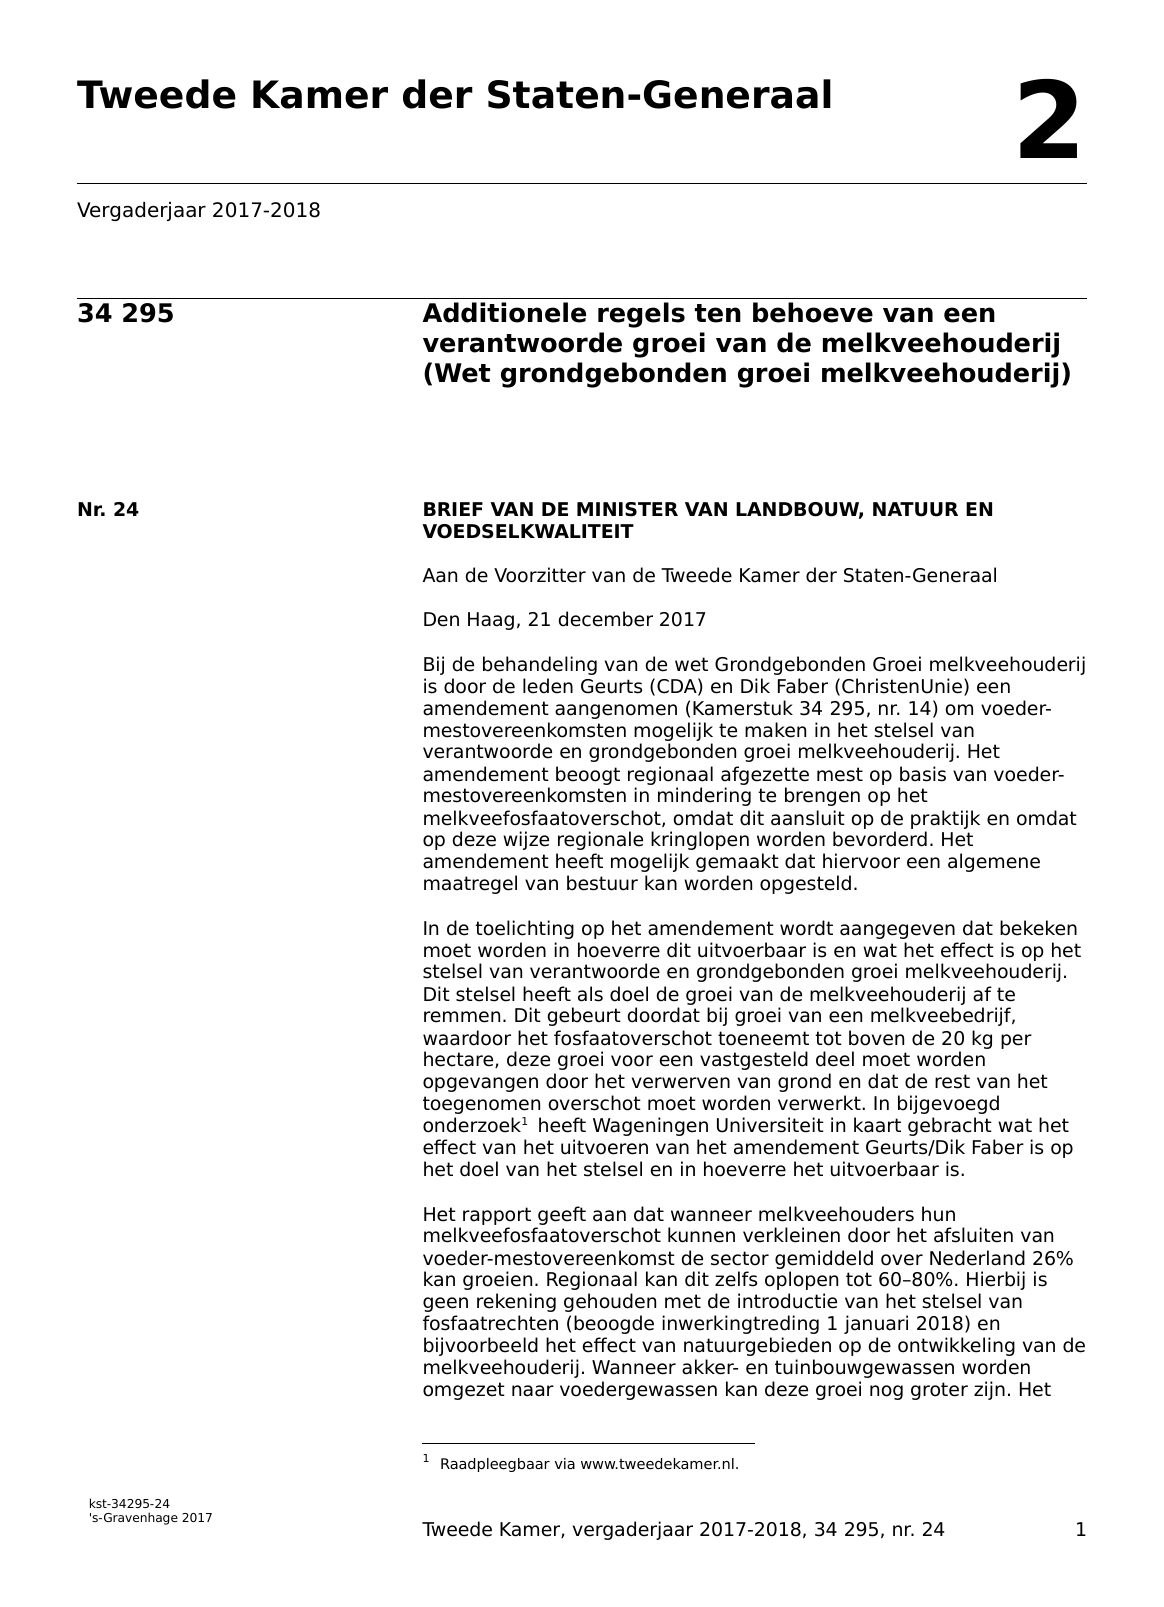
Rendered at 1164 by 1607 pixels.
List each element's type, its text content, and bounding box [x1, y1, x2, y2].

text kst-34295-24 [88, 1497, 323, 1511]
text Het rapport geeft aan dat wanneer melkveehouders hun melkveefosfaatoverschot kunnen verkleinen door het afsluiten van voeder-mestovereenkomst de sector gemiddeld over Nederland 26% kan groeien. Regionaal kan dit zelfs oplopen tot 60–80%. Hierbij is geen rekening gehouden met de introductie van het stelsel van fosfaatrechten (beoogde inwerkingtreding 1 januari 2018) en bijvoorbeeld het effect van natuurgebieden op de ontwikkeling van de melkveehouderij. Wanneer akker- en tuinbouwgewassen worden omgezet naar voedergewassen kan deze groei nog groter zijn. Het [422, 1203, 1087, 1401]
subtitle Nr. 24 BRIEF VAN DE MINISTER VAN LANDBOUW, NATUUR EN VOEDSELKWALITEIT [77, 499, 1087, 543]
text Den Haag, 21 december 2017 [422, 609, 1087, 631]
table_header 2 [886, 59, 1087, 183]
text Bij de behandeling van de wet Grondgebonden Groei melkveehouderij is door de leden Geurts (CDA) en Dik Faber (ChristenUnie) een amendement aangenomen (Kamerstuk 34 295, nr. 14) om voeder-mestovereenkomsten mogelijk te maken in het stelsel van verantwoorde en grondgebonden groei melkveehouderij. Het amendement beoogt regionaal afgezette mest op basis van voeder-mestovereenkomsten in mindering te brengen op het melkveefosfaatoverschot, omdat dit aansluit op de praktijk en omdat op deze wijze regionale kringlopen worden bevorderd. Het amendement heeft mogelijk gemaakt dat hiervoor een algemene maatregel van bestuur kan worden opgesteld. [422, 653, 1087, 895]
text Aan de Voorzitter van de Tweede Kamer der Staten-Generaal [422, 565, 1087, 587]
table_header Tweede Kamer der Staten-Generaal [77, 59, 886, 183]
text In de toelichting op het amendement wordt aangegeven dat bekeken moet worden in hoeverre dit uitvoerbaar is en wat het effect is op het stelsel van verantwoorde en grondgebonden groei melkveehouderij. Dit stelsel heeft als doel de groei van de melkveehouderij af te remmen. Dit gebeurt doordat bij groei van een melkveebedrijf, waardoor het fosfaatoverschot toeneemt tot boven de 20 kg per hectare, deze groei voor een vastgesteld deel moet worden opgevangen door het verwerven van grond en dat de rest van het toegenomen overschot moet worden verwerkt. In bijgevoegd onderzoek heeft Wageningen Universiteit in kaart gebracht wat het effect van het uitvoeren van het amendement Geurts/Dik Faber is op het doel van het stelsel en in hoeverre het uitvoerbaar is. [422, 917, 1087, 1181]
text 's-Gravenhage 2017 [88, 1511, 323, 1525]
subtitle 34 295 Additionele regels ten behoeve van een verantwoorde groei van de melkveehouderij (Wet grondgebonden groei melkveehouderij) [77, 299, 1087, 388]
text Raadpleegbaar via www.tweedekamer.nl. [422, 1452, 1087, 1474]
table_cell Vergaderjaar 2017-2018 [77, 184, 1087, 298]
